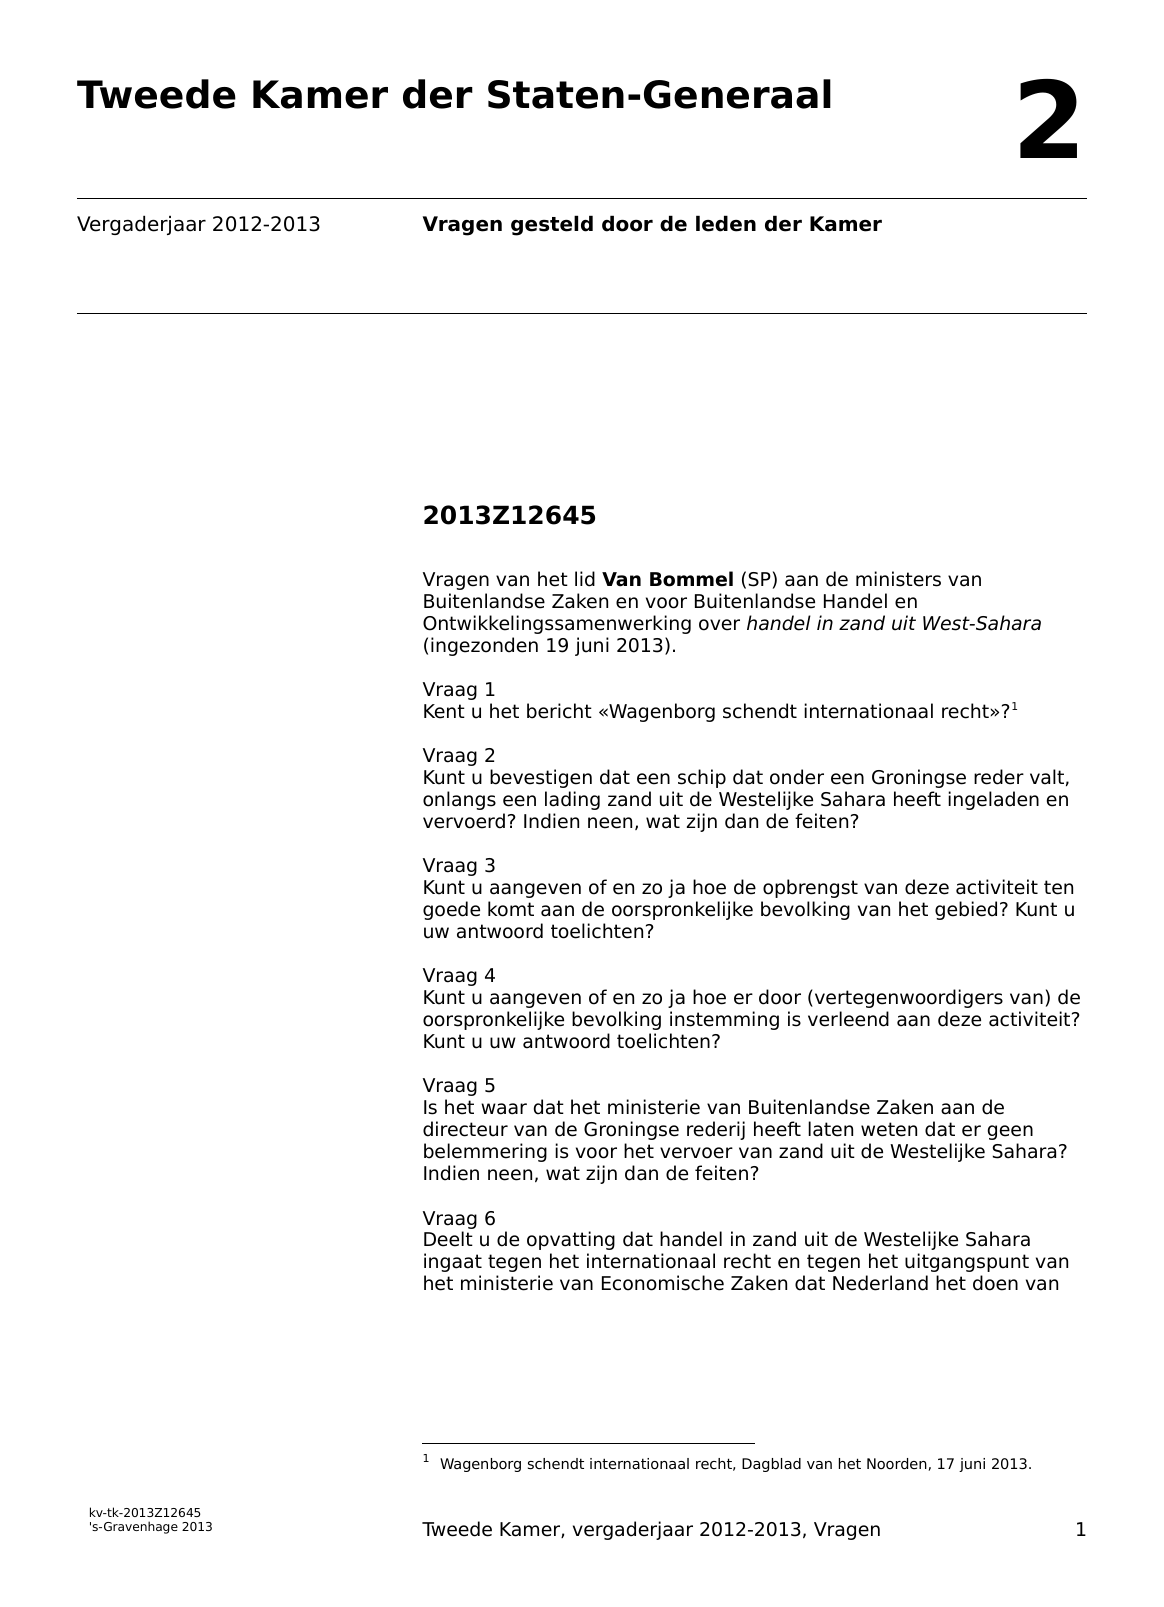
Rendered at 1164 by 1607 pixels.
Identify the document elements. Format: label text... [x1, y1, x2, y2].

text Vraag 2 [422, 745, 1087, 767]
text Vragen van het lid Van Bommel (SP) aan de ministers van Buitenlandse Zaken en voor Buitenlandse Handel en Ontwikkelingssamenwerking over handel in zand uit West-Sahara (ingezonden 19 juni 2013). [422, 569, 1087, 657]
table_cell Vergaderjaar 2012-2013 [77, 199, 422, 313]
table_header Tweede Kamer der Staten-Generaal [77, 59, 886, 198]
table_cell Vragen gesteld door de leden der Kamer [422, 199, 1087, 313]
table_header 2 [886, 59, 1087, 198]
text Deelt u de opvatting dat handel in zand uit de Westelijke Sahara ingaat tegen het internationaal recht en tegen het uitgangspunt van het ministerie van Economische Zaken dat Nederland het doen van [422, 1229, 1087, 1295]
text 2013Z12645 [422, 501, 1087, 531]
text Vraag 3 [422, 855, 1087, 877]
text Vraag 4 [422, 965, 1087, 987]
text kv-tk-2013Z12645 [88, 1506, 323, 1520]
text Kunt u aangeven of en zo ja hoe de opbrengst van deze activiteit ten goede komt aan de oorspronkelijke bevolking van het gebied? Kunt u uw antwoord toelichten? [422, 877, 1087, 943]
text Wagenborg schendt internationaal recht, Dagblad van het Noorden, 17 juni 2013. [422, 1452, 1087, 1474]
text Vraag 1 [422, 679, 1087, 701]
text Kunt u aangeven of en zo ja hoe er door (vertegenwoordigers van) de oorspronkelijke bevolking instemming is verleend aan deze activiteit? Kunt u uw antwoord toelichten? [422, 987, 1087, 1053]
text Vraag 5 [422, 1075, 1087, 1097]
text Is het waar dat het ministerie van Buitenlandse Zaken aan de directeur van de Groningse rederij heeft laten weten dat er geen belemmering is voor het vervoer van zand uit de Westelijke Sahara? Indien neen, wat zijn dan de feiten? [422, 1097, 1087, 1185]
text Kent u het bericht «Wagenborg schendt internationaal recht»? [422, 701, 1087, 723]
text Vraag 6 [422, 1207, 1087, 1229]
text Kunt u bevestigen dat een schip dat onder een Groningse reder valt, onlangs een lading zand uit de Westelijke Sahara heeft ingeladen en vervoerd? Indien neen, wat zijn dan de feiten? [422, 767, 1087, 833]
text 's-Gravenhage 2013 [88, 1520, 323, 1534]
